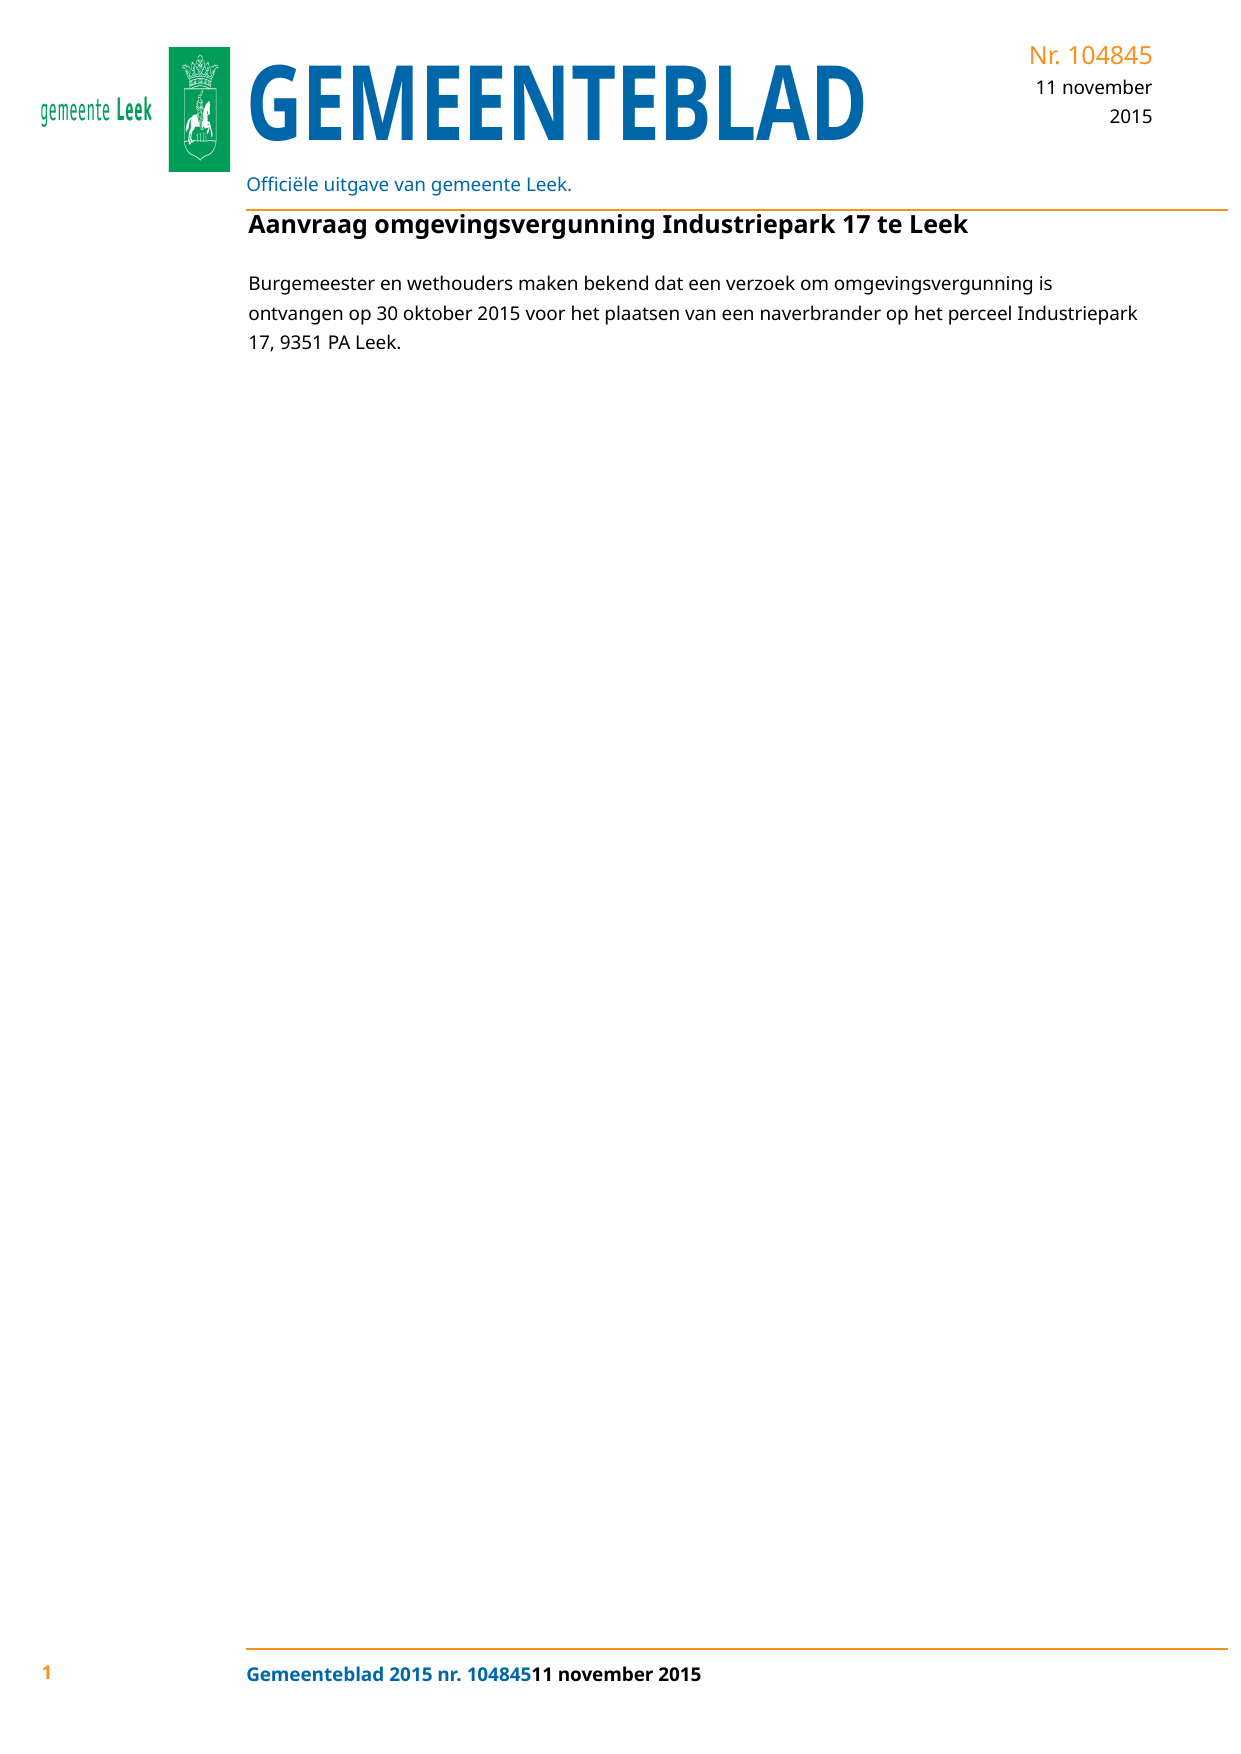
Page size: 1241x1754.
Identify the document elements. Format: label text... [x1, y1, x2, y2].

picture [41, 47, 231, 172]
text Aanvraag omgevingsvergunning Industriepark 17 te Leek [248, 211, 1152, 241]
text Burgemeester en wethouders maken bekend dat een verzoek om omgevingsvergunning is ontvangen op 30 oktober 2015 voor het plaatsen van een naverbrander op het perceel Industriepark 17, 9351 PA Leek. [248, 270, 1152, 355]
